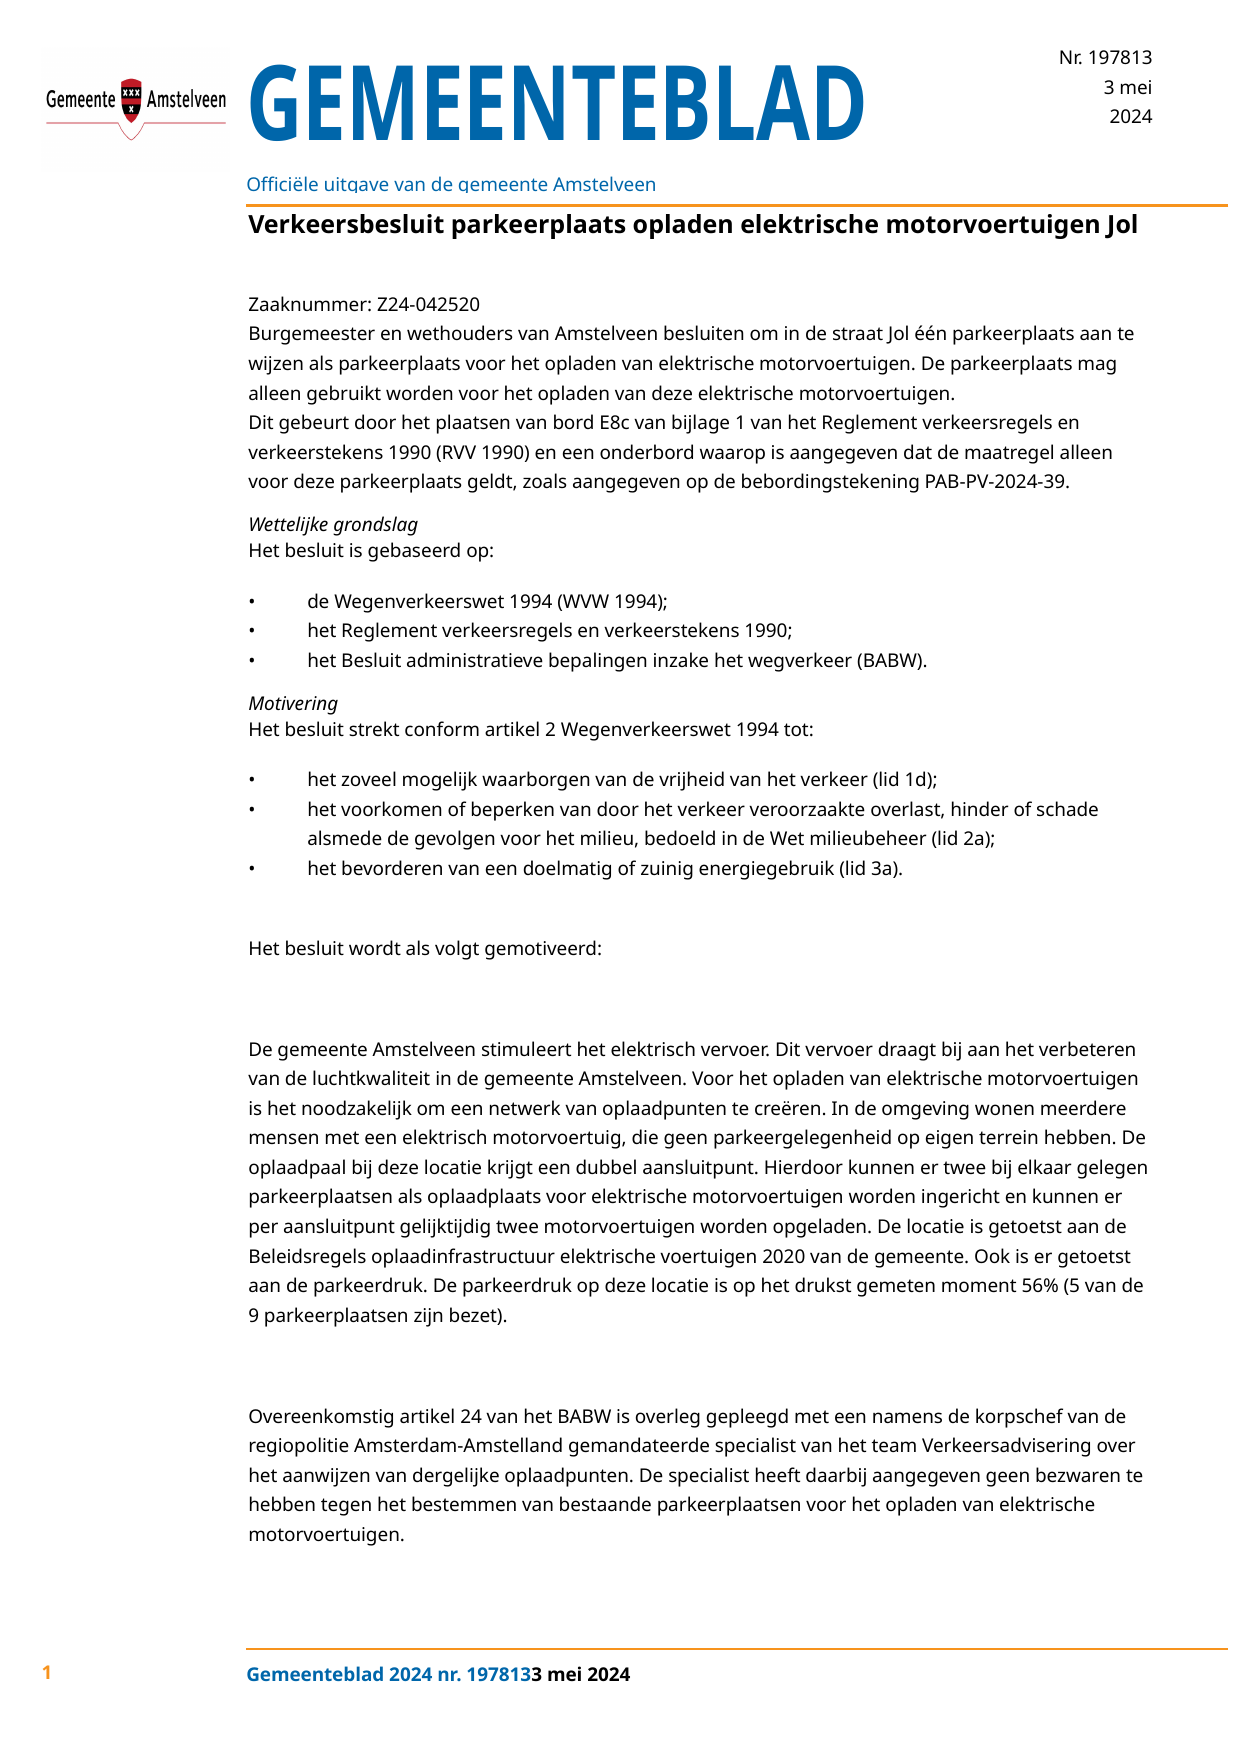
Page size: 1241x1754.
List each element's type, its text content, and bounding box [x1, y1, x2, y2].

text Het besluit strekt conform artikel 2 Wegenverkeerswet 1994 tot: [248, 716, 1152, 742]
list het voorkomen of beperken van door het verkeer veroorzaakte overlast, hinder of schade alsmede de gevolgen voor het milieu, bedoeld in de Wet milieubeheer (lid 2a); [248, 796, 1152, 851]
text De gemeente Amstelveen stimuleert het elektrisch vervoer. Dit vervoer draagt bij aan het verbeteren van de luchtkwaliteit in de gemeente Amstelveen. Voor het opladen van elektrische motorvoertuigen is het noodzakelijk om een netwerk van oplaadpunten te creëren. In de omgeving wonen meerdere mensen met een elektrisch motorvoertuig, die geen parkeergelegenheid op eigen terrein hebben. De oplaadpaal bij deze locatie krijgt een dubbel aansluitpunt. Hierdoor kunnen er twee bij elkaar gelegen parkeerplaatsen als oplaadplaats voor elektrische motorvoertuigen worden ingericht en kunnen er per aansluitpunt gelijktijdig twee motorvoertuigen worden opgeladen. De locatie is getoetst aan de Beleidsregels oplaadinfrastructuur elektrische voertuigen 2020 van de gemeente. Ook is er getoetst aan de parkeerdruk. De parkeerdruk op deze locatie is op het drukst gemeten moment 56% (5 van de 9 parkeerplaatsen zijn bezet). [248, 1036, 1152, 1328]
text Burgemeester en wethouders van Amstelveen besluiten om in de straat Jol één parkeerplaats aan te wijzen als parkeerplaats voor het opladen van elektrische motorvoertuigen. De parkeerplaats mag alleen gebruikt worden voor het opladen van deze elektrische motorvoertuigen. [248, 321, 1152, 406]
list het bevorderen van een doelmatig of zuinig energiegebruik (lid 3a). [248, 855, 1152, 881]
text Motivering [248, 690, 1152, 716]
list het zoveel mogelijk waarborgen van de vrijheid van het verkeer (lid 1d); [248, 766, 1152, 792]
text Verkeersbesluit parkeerplaats opladen elektrische motorvoertuigen Jol [248, 207, 1152, 241]
list het Reglement verkeersregels en verkeerstekens 1990; [248, 617, 1152, 643]
text Het besluit wordt als volgt gemotiveerd: [248, 935, 1152, 961]
list het Besluit administratieve bepalingen inzake het wegverkeer (BABW). [248, 647, 1152, 673]
text Het besluit is gebaseerd op: [248, 537, 1152, 563]
picture [41, 47, 231, 172]
text Wettelijke grondslag [248, 512, 1152, 537]
text Dit gebeurt door het plaatsen van bord E8c van bijlage 1 van het Reglement verkeersregels en verkeerstekens 1990 (RVV 1990) en een onderbord waarop is aangegeven dat de maatregel alleen voor deze parkeerplaats geldt, zoals aangegeven op de bebordingstekening PAB-PV-2024-39. [248, 409, 1152, 494]
list de Wegenverkeerswet 1994 (WVW 1994); [248, 588, 1152, 613]
text Zaaknummer: Z24-042520 [248, 291, 1152, 317]
text Overeenkomstig artikel 24 van het BABW is overleg gepleegd met een namens de korpschef van de regiopolitie Amsterdam-Amstelland gemandateerde specialist van het team Verkeersadvisering over het aanwijzen van dergelijke oplaadpunten. De specialist heeft daarbij aangegeven geen bezwaren te hebben tegen het bestemmen van bestaande parkeerplaatsen voor het opladen van elektrische motorvoertuigen. [248, 1403, 1152, 1547]
